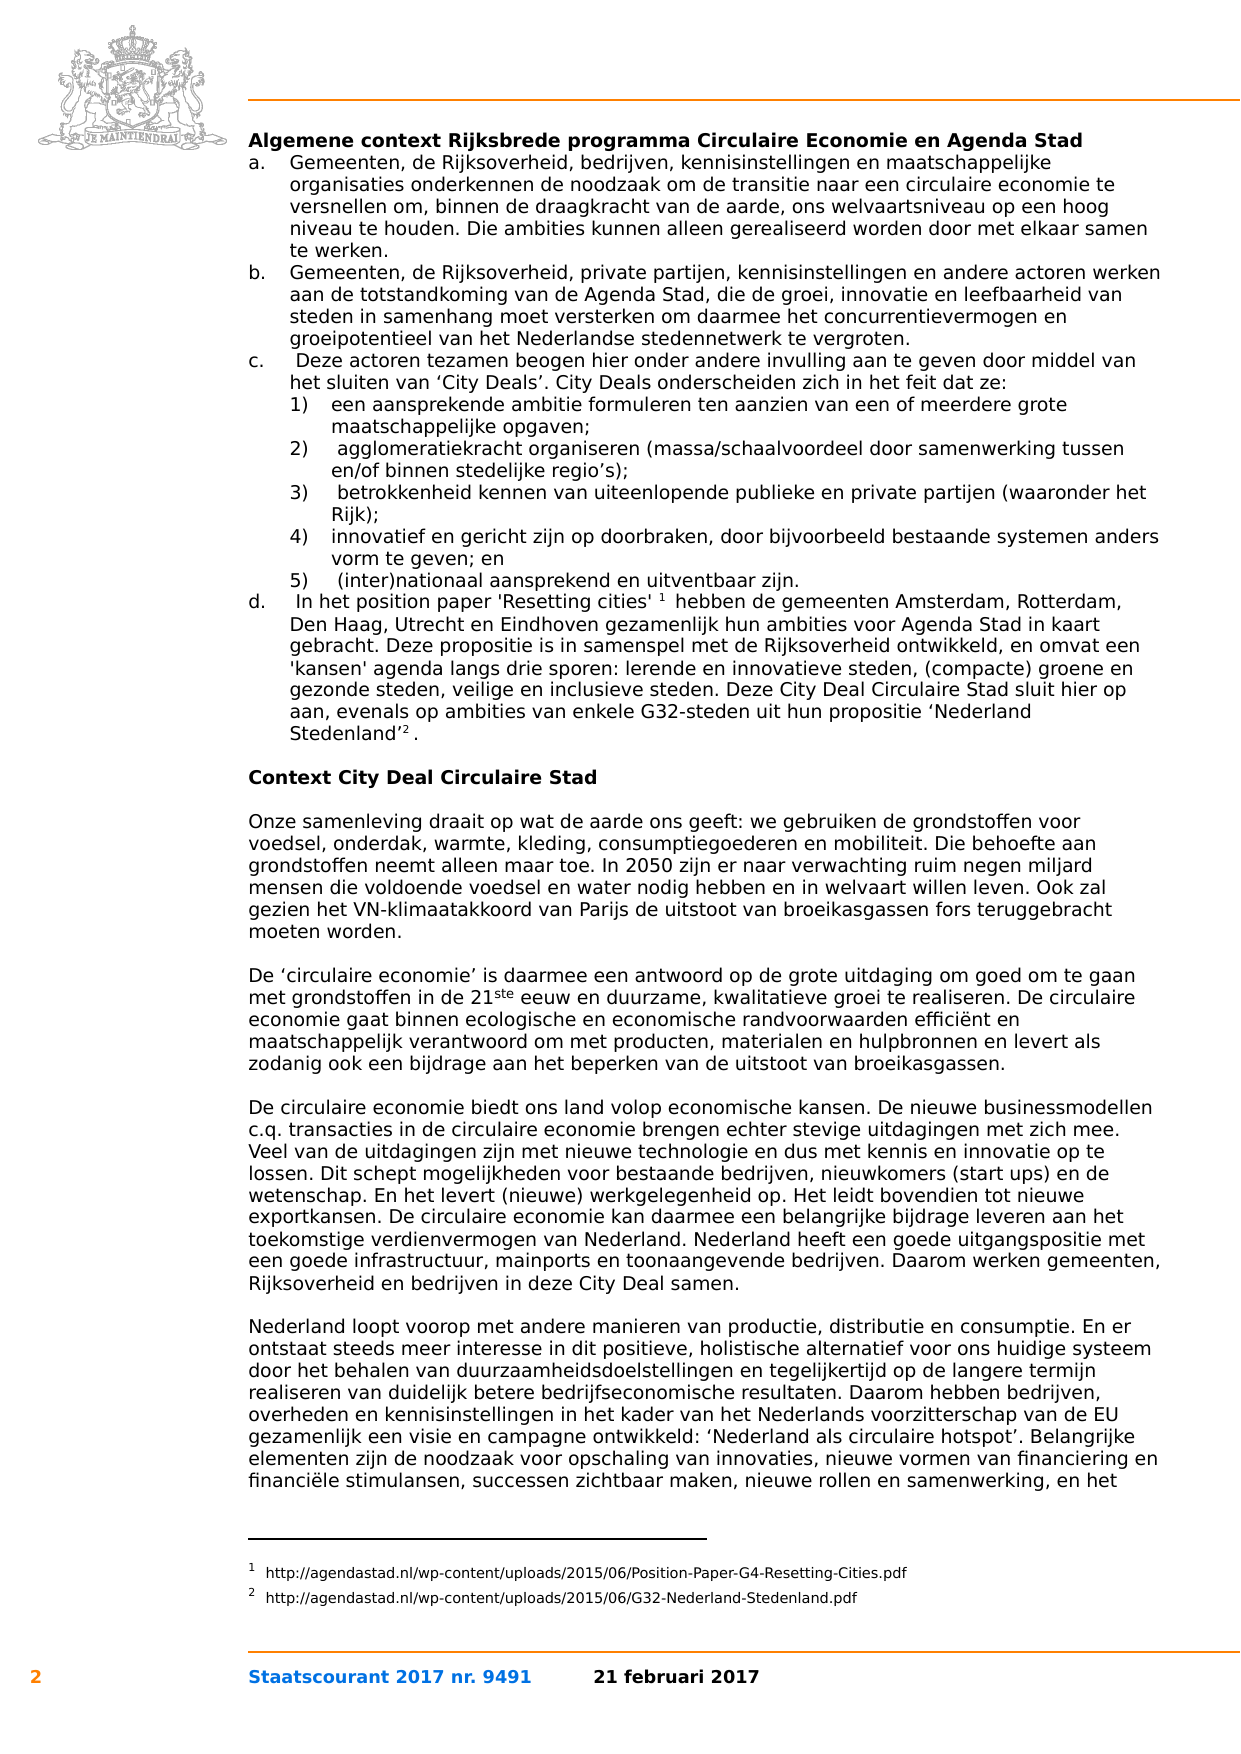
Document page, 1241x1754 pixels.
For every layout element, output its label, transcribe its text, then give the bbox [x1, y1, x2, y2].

text 5) (inter)nationaal aansprekend en uitventbaar zijn. [289, 569, 1163, 591]
text 3) betrokkenheid kennen van uiteenlopende publieke en private partijen (waaronder het Rijk); [289, 482, 1163, 526]
subtitle Algemene context Rijksbrede programma Circulaire Economie en Agenda Stad [248, 130, 1163, 152]
text 4) innovatief en gericht zijn op doorbraken, door bijvoorbeeld bestaande systemen anders vorm te geven; en [289, 526, 1163, 569]
text b. Gemeenten, de Rijksoverheid, private partijen, kennisinstellingen en andere actoren werken aan de totstandkoming van de Agenda Stad, die de groei, innovatie en leefbaarheid van steden in samenhang moet versterken om daarmee het concurrentievermogen en groeipotentieel van het Nederlandse stedennetwerk te vergroten. [248, 262, 1163, 350]
text http://agendastad.nl/wp-content/uploads/2015/06/Position-Paper-G4-Resetting-Cities.pdf [248, 1561, 1163, 1583]
text d. In het position paper 'Resetting cities' hebben de gemeenten Amsterdam, Rotterdam, Den Haag, Utrecht en Eindhoven gezamenlijk hun ambities voor Agenda Stad in kaart gebracht. Deze propositie is in samenspel met de Rijksoverheid ontwikkeld, en omvat een 'kansen' agenda langs drie sporen: lerende en innovatieve steden, (compacte) groene en gezonde steden, veilige en inclusieve steden. Deze City Deal Circulaire Stad sluit hier op aan, evenals op ambities van enkele G32-steden uit hun propositie ‘Nederland Stedenland’. [248, 591, 1163, 745]
subtitle Context City Deal Circulaire Stad [248, 767, 1163, 789]
text c. Deze actoren tezamen beogen hier onder andere invulling aan te geven door middel van het sluiten van ‘City Deals’. City Deals onderscheiden zich in het feit dat ze: [248, 350, 1163, 394]
text Nederland loopt voorop met andere manieren van productie, distributie en consumptie. En er ontstaat steeds meer interesse in dit positieve, holistische alternatief voor ons huidige systeem door het behalen van duurzaamheidsdoelstellingen en tegelijkertijd op de langere termijn realiseren van duidelijk betere bedrijfseconomische resultaten. Daarom hebben bedrijven, overheden en kennisinstellingen in het kader van het Nederlands voorzitterschap van de EU gezamenlijk een visie en campagne ontwikkeld: ‘Nederland als circulaire hotspot’. Belangrijke elementen zijn de noodzaak voor opschaling van innovaties, nieuwe vormen van financiering en financiële stimulansen, successen zichtbaar maken, nieuwe rollen en samenwerking, en het [248, 1316, 1163, 1492]
text a. Gemeenten, de Rijksoverheid, bedrijven, kennisinstellingen en maatschappelijke organisaties onderkennen de noodzaak om de transitie naar een circulaire economie te versnellen om, binnen de draagkracht van de aarde, ons welvaartsniveau op een hoog niveau te houden. Die ambities kunnen alleen gerealiseerd worden door met elkaar samen te werken. [248, 152, 1163, 262]
text 1) een aansprekende ambitie formuleren ten aanzien van een of meerdere grote maatschappelijke opgaven; [289, 394, 1163, 438]
text 2) agglomeratiekracht organiseren (massa/schaalvoordeel door samenwerking tussen en/of binnen stedelijke regio’s); [289, 438, 1163, 482]
picture [38, 25, 227, 150]
text De circulaire economie biedt ons land volop economische kansen. De nieuwe businessmodellen c.q. transacties in de circulaire economie brengen echter stevige uitdagingen met zich mee. Veel van de uitdagingen zijn met nieuwe technologie en dus met kennis en innovatie op te lossen. Dit schept mogelijkheden voor bestaande bedrijven, nieuwkomers (start ups) en de wetenschap. En het levert (nieuwe) werkgelegenheid op. Het leidt bovendien tot nieuwe exportkansen. De circulaire economie kan daarmee een belangrijke bijdrage leveren aan het toekomstige verdienvermogen van Nederland. Nederland heeft een goede uitgangspositie met een goede infrastructuur, mainports en toonaangevende bedrijven. Daarom werken gemeenten, Rijksoverheid en bedrijven in deze City Deal samen. [248, 1097, 1163, 1294]
text Onze samenleving draait op wat de aarde ons geeft: we gebruiken de grondstoffen voor voedsel, onderdak, warmte, kleding, consumptiegoederen en mobiliteit. Die behoefte aan grondstoffen neemt alleen maar toe. In 2050 zijn er naar verwachting ruim negen miljard mensen die voldoende voedsel en water nodig hebben en in welvaart willen leven. Ook zal gezien het VN-klimaatakkoord van Parijs de uitstoot van broeikasgassen fors teruggebracht moeten worden. [248, 811, 1163, 943]
text http://agendastad.nl/wp-content/uploads/2015/06/G32-Nederland-Stedenland.pdf [248, 1586, 1163, 1608]
text De ‘circulaire economie’ is daarmee een antwoord op de grote uitdaging om goed om te gaan met grondstoffen in de 21ste eeuw en duurzame, kwalitatieve groei te realiseren. De circulaire economie gaat binnen ecologische en economische randvoorwaarden efficiënt en maatschappelijk verantwoord om met producten, materialen en hulpbronnen en levert als zodanig ook een bijdrage aan het beperken van de uitstoot van broeikasgassen. [248, 965, 1163, 1075]
